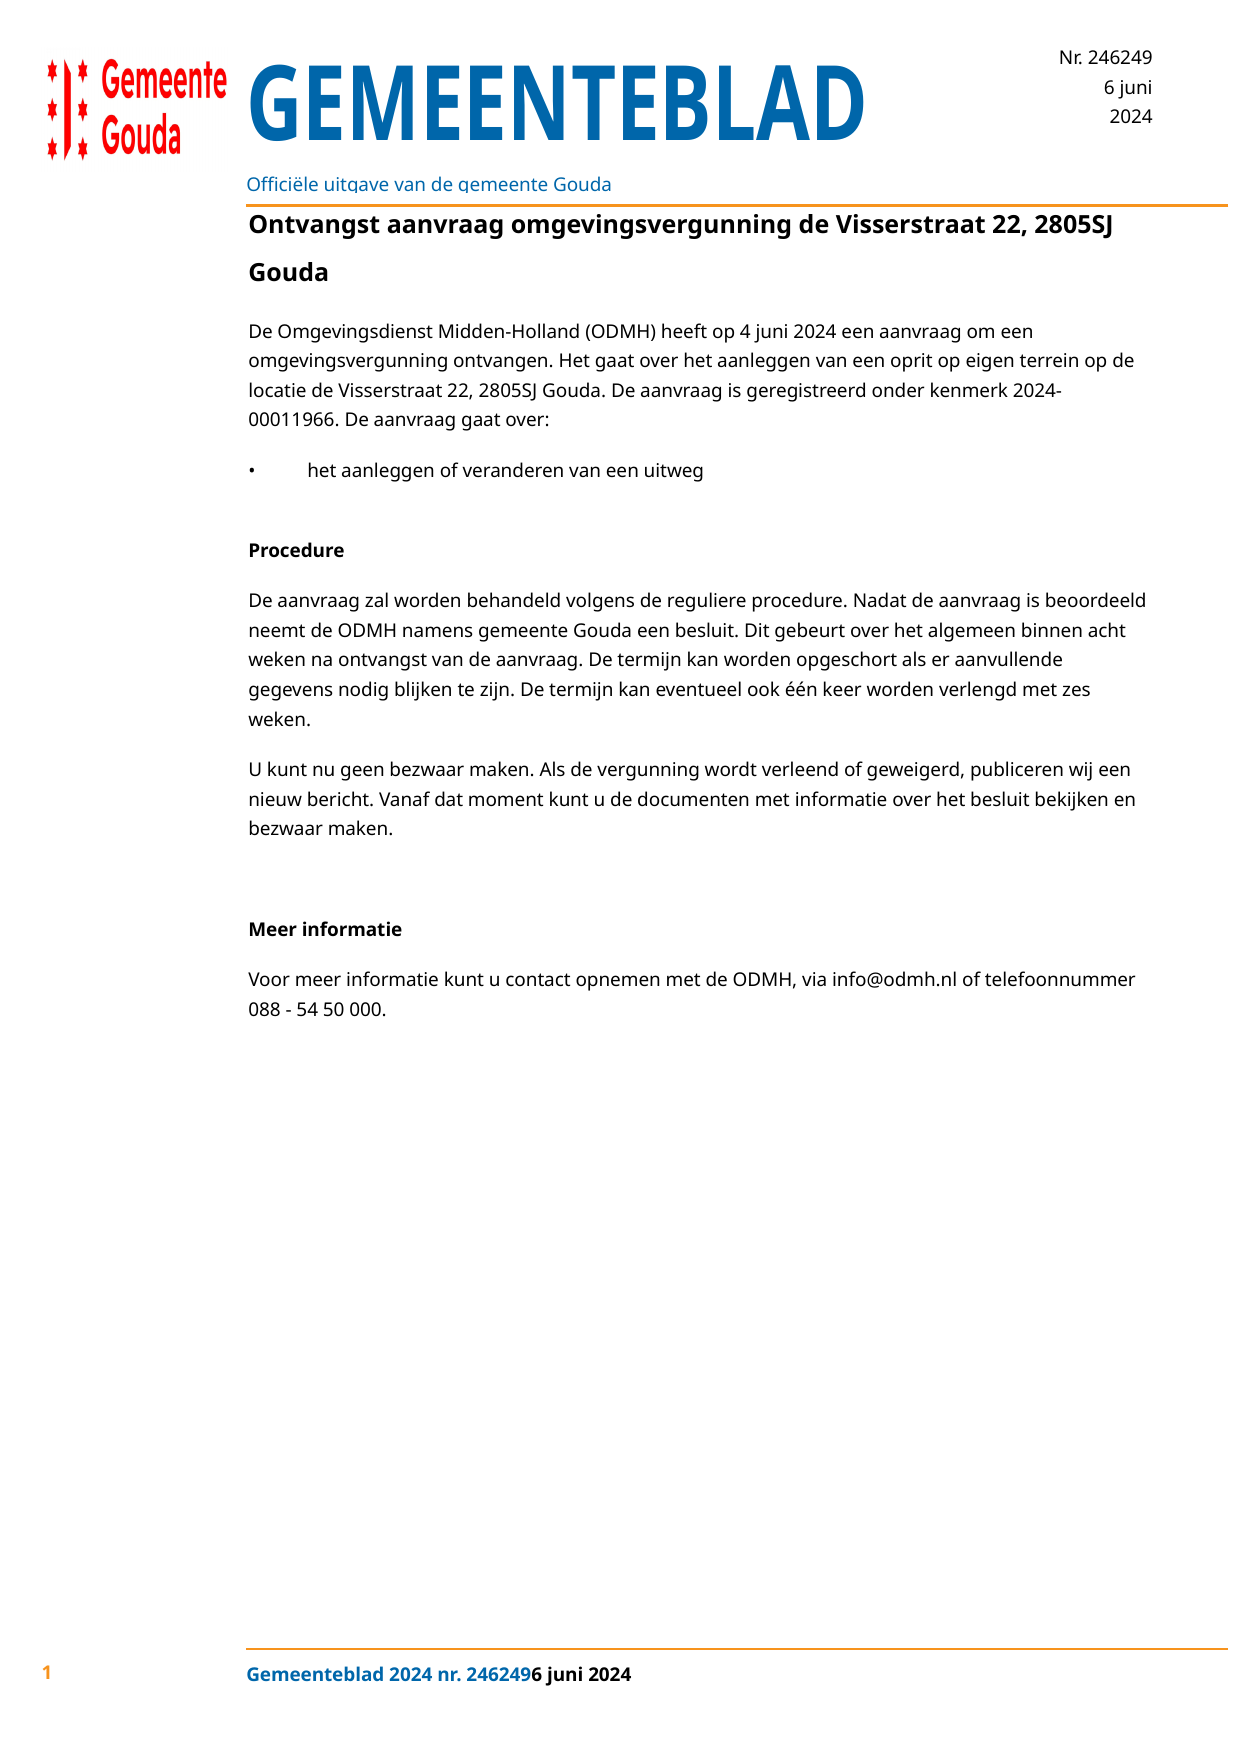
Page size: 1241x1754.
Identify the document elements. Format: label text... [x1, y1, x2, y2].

text Procedure [248, 537, 1152, 563]
text Voor meer informatie kunt u contact opnemen met de ODMH, via info@odmh.nl of telefoonnummer 088 - 54 50 000. [248, 967, 1152, 1022]
text De Omgevingsdienst Midden-Holland (ODMH) heeft op 4 juni 2024 een aanvraag om een omgevingsvergunning ontvangen. Het gaat over het aanleggen van een oprit op eigen terrein op de locatie de Visserstraat 22, 2805SJ Gouda. De aanvraag is geregistreerd onder kenmerk 2024-00011966. De aanvraag gaat over: [248, 318, 1152, 432]
text U kunt nu geen bezwaar maken. Als de vergunning wordt verleend of geweigerd, publiceren wij een nieuw bericht. Vanaf dat moment kunt u de documenten met informatie over het besluit bekijken en bezwaar maken. [248, 756, 1152, 841]
text Meer informatie [248, 916, 1152, 942]
picture [41, 47, 231, 172]
list het aanleggen of veranderen van een uitweg [248, 457, 1152, 483]
text De aanvraag zal worden behandeld volgens de reguliere procedure. Nadat de aanvraag is beoordeeld neemt de ODMH namens gemeente Gouda een besluit. Dit gebeurt over het algemeen binnen acht weken na ontvangst van de aanvraag. De termijn kan worden opgeschort als er aanvullende gegevens nodig blijken te zijn. De termijn kan eventueel ook één keer worden verlengd met zes weken. [248, 587, 1152, 732]
text Ontvangst aanvraag omgevingsvergunning de Visserstraat 22, 2805SJ Gouda [248, 207, 1152, 288]
